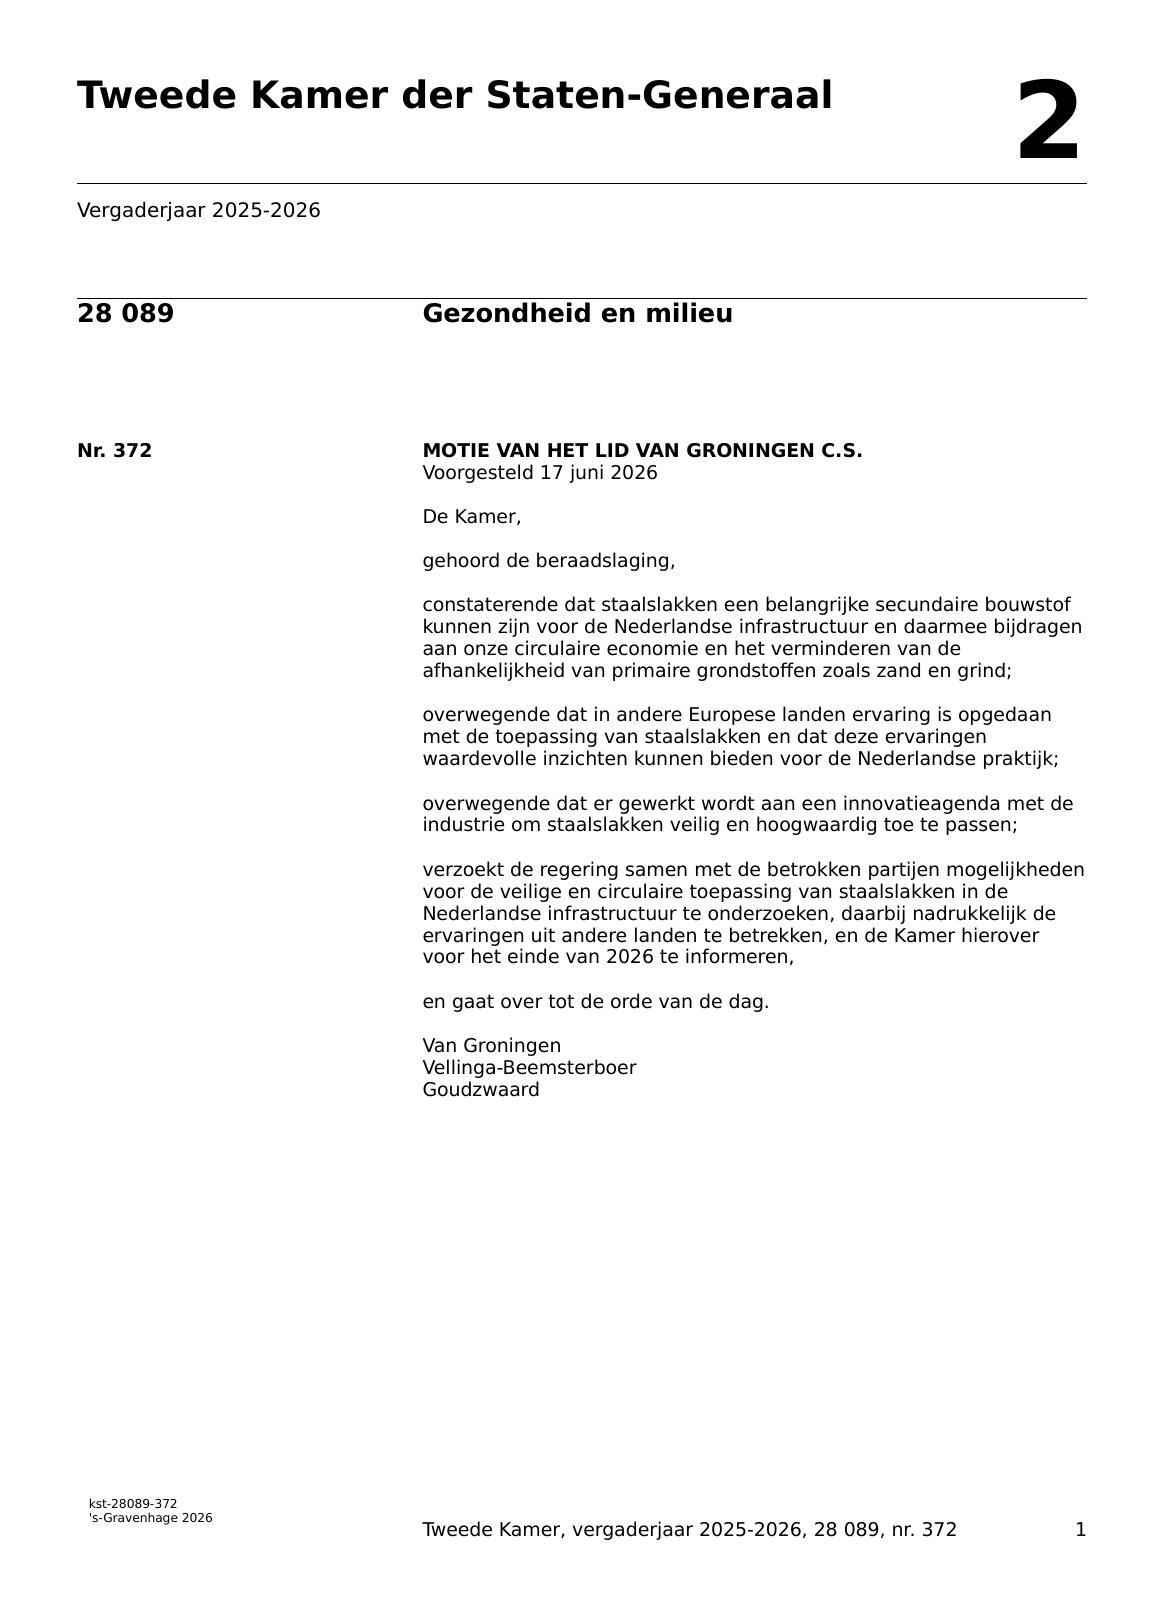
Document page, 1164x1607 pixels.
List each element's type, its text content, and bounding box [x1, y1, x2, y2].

text overwegende dat er gewerkt wordt aan een innovatieagenda met de industrie om staalslakken veilig en hoogwaardig toe te passen; [422, 792, 1087, 836]
text en gaat over tot de orde van de dag. [422, 991, 1087, 1013]
text Goudzwaard [422, 1079, 1087, 1101]
table_header Tweede Kamer der Staten-Generaal [77, 59, 886, 183]
table_header 2 [886, 59, 1087, 183]
text De Kamer, [422, 506, 1087, 528]
subtitle 28 089 Gezondheid en milieu [77, 299, 1087, 329]
text overwegende dat in andere Europese landen ervaring is opgedaan met de toepassing van staalslakken en dat deze ervaringen waardevolle inzichten kunnen bieden voor de Nederlandse praktijk; [422, 704, 1087, 770]
text 's-Gravenhage 2026 [88, 1511, 323, 1525]
subtitle Nr. 372 MOTIE VAN HET LID VAN GRONINGEN C.S. [77, 440, 1087, 462]
text gehoord de beraadslaging, [422, 550, 1087, 572]
text kst-28089-372 [88, 1497, 323, 1511]
text verzoekt de regering samen met de betrokken partijen mogelijkheden voor de veilige en circulaire toepassing van staalslakken in de Nederlandse infrastructuur te onderzoeken, daarbij nadrukkelijk de ervaringen uit andere landen te betrekken, en de Kamer hierover voor het einde van 2026 te informeren, [422, 858, 1087, 968]
text Vellinga-Beemsterboer [422, 1057, 1087, 1079]
text Van Groningen [422, 1035, 1087, 1057]
text constaterende dat staalslakken een belangrijke secundaire bouwstof kunnen zijn voor de Nederlandse infrastructuur en daarmee bijdragen aan onze circulaire economie en het verminderen van de afhankelijkheid van primaire grondstoffen zoals zand en grind; [422, 594, 1087, 682]
table_cell Vergaderjaar 2025-2026 [77, 184, 1087, 298]
text Voorgesteld 17 juni 2026 [422, 462, 1087, 484]
